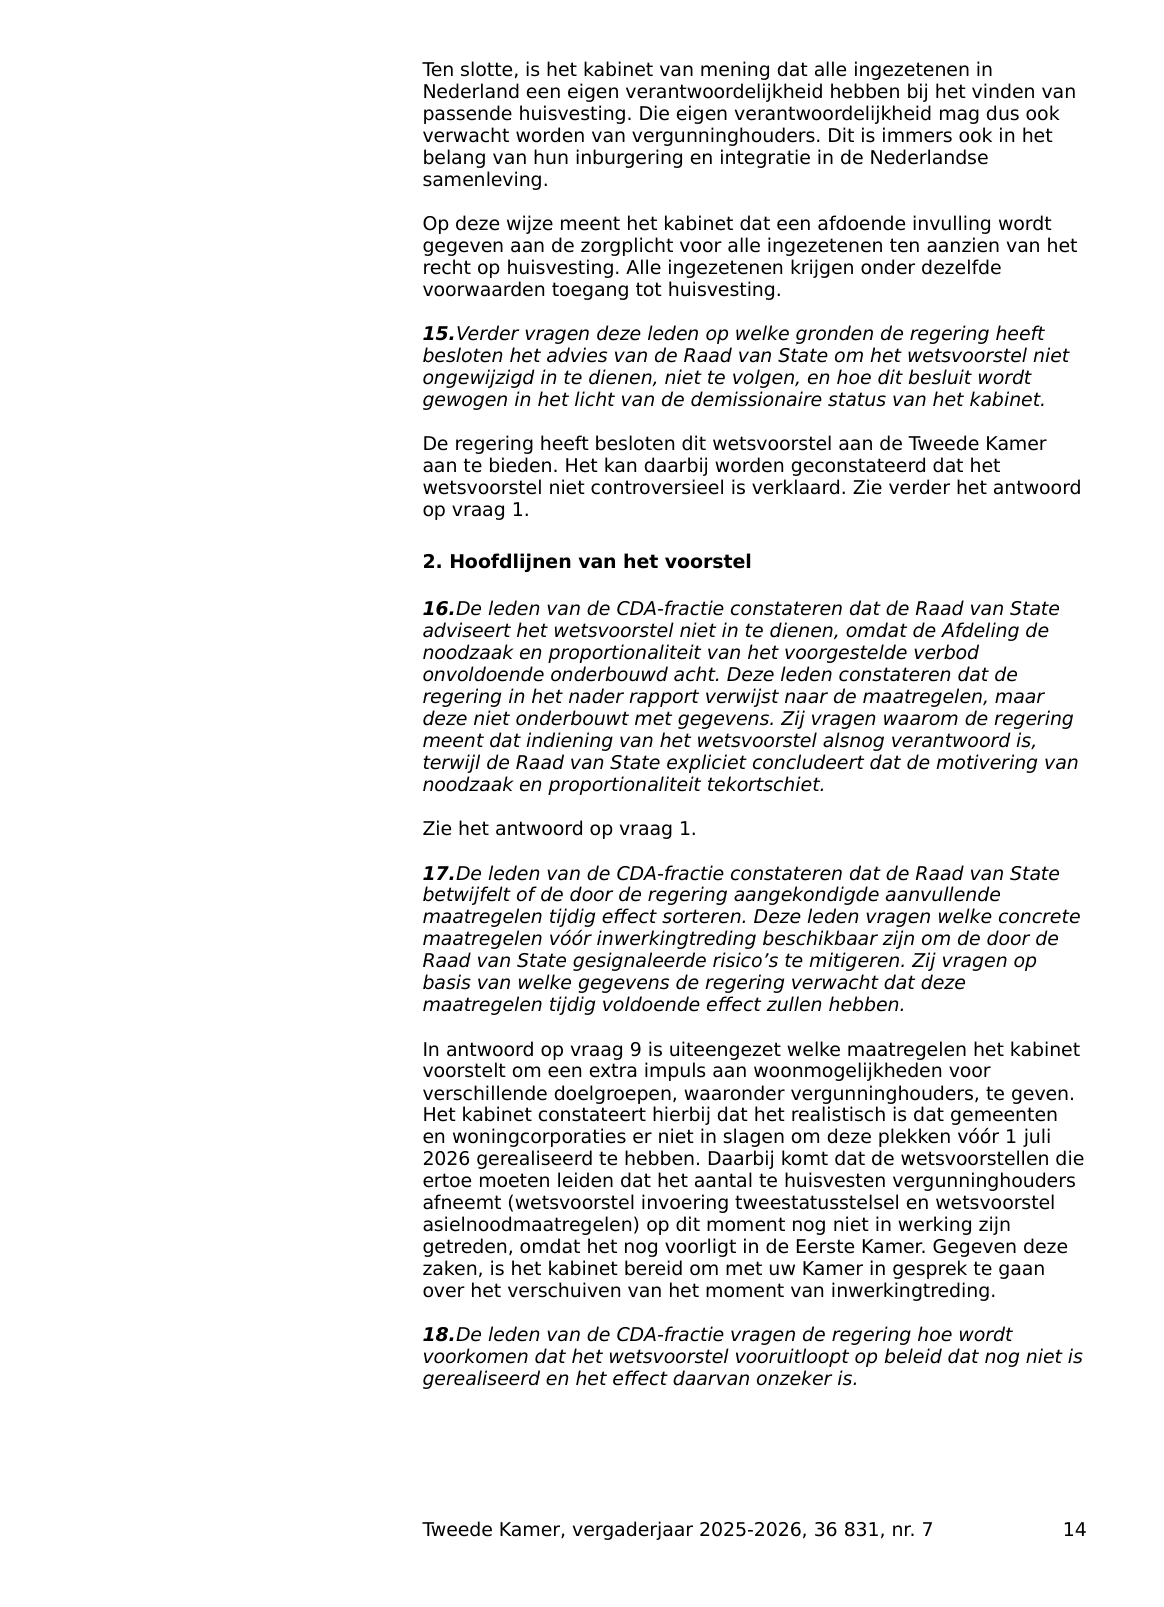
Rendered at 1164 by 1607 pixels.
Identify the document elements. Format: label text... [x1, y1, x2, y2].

subtitle 2. Hoofdlijnen van het voorstel [422, 551, 1087, 573]
text Op deze wijze meent het kabinet dat een afdoende invulling wordt gegeven aan de zorgplicht voor alle ingezetenen ten aanzien van het recht op huisvesting. Alle ingezetenen krijgen onder dezelfde voorwaarden toegang tot huisvesting. [422, 213, 1087, 301]
text 17.De leden van de CDA-fractie constateren dat de Raad van State betwijfelt of de door de regering aangekondigde aanvullende maatregelen tijdig effect sorteren. Deze leden vragen welke concrete maatregelen vóór inwerkingtreding beschikbaar zijn om de door de Raad van State gesignaleerde risico’s te mitigeren. Zij vragen op basis van welke gegevens de regering verwacht dat deze maatregelen tijdig voldoende effect zullen hebben. [422, 862, 1087, 1016]
text 16.De leden van de CDA-fractie constateren dat de Raad van State adviseert het wetsvoorstel niet in te dienen, omdat de Afdeling de noodzaak en proportionaliteit van het voorgestelde verbod onvoldoende onderbouwd acht. Deze leden constateren dat de regering in het nader rapport verwijst naar de maatregelen, maar deze niet onderbouwt met gegevens. Zij vragen waarom de regering meent dat indiening van het wetsvoorstel alsnog verantwoord is, terwijl de Raad van State expliciet concludeert dat de motivering van noodzaak en proportionaliteit tekortschiet. [422, 598, 1087, 796]
text In antwoord op vraag 9 is uiteengezet welke maatregelen het kabinet voorstelt om een extra impuls aan woonmogelijkheden voor verschillende doelgroepen, waaronder vergunninghouders, te geven. Het kabinet constateert hierbij dat het realistisch is dat gemeenten en woningcorporaties er niet in slagen om deze plekken vóór 1 juli 2026 gerealiseerd te hebben. Daarbij komt dat de wetsvoorstellen die ertoe moeten leiden dat het aantal te huisvesten vergunninghouders afneemt (wetsvoorstel invoering tweestatusstelsel en wetsvoorstel asielnoodmaatregelen) op dit moment nog niet in werking zijn getreden, omdat het nog voorligt in de Eerste Kamer. Gegeven deze zaken, is het kabinet bereid om met uw Kamer in gesprek te gaan over het verschuiven van het moment van inwerkingtreding. [422, 1038, 1087, 1302]
text De regering heeft besloten dit wetsvoorstel aan de Tweede Kamer aan te bieden. Het kan daarbij worden geconstateerd dat het wetsvoorstel niet controversieel is verklaard. Zie verder het antwoord op vraag 1. [422, 433, 1087, 521]
text Zie het antwoord op vraag 1. [422, 818, 1087, 840]
text 15.Verder vragen deze leden op welke gronden de regering heeft besloten het advies van de Raad van State om het wetsvoorstel niet ongewijzigd in te dienen, niet te volgen, en hoe dit besluit wordt gewogen in het licht van de demissionaire status van het kabinet. [422, 323, 1087, 411]
text 18.De leden van de CDA-fractie vragen de regering hoe wordt voorkomen dat het wetsvoorstel vooruitloopt op beleid dat nog niet is gerealiseerd en het effect daarvan onzeker is. [422, 1324, 1087, 1390]
text Ten slotte, is het kabinet van mening dat alle ingezetenen in Nederland een eigen verantwoordelijkheid hebben bij het vinden van passende huisvesting. Die eigen verantwoordelijkheid mag dus ook verwacht worden van vergunninghouders. Dit is immers ook in het belang van hun inburgering en integratie in de Nederlandse samenleving. [422, 59, 1087, 191]
